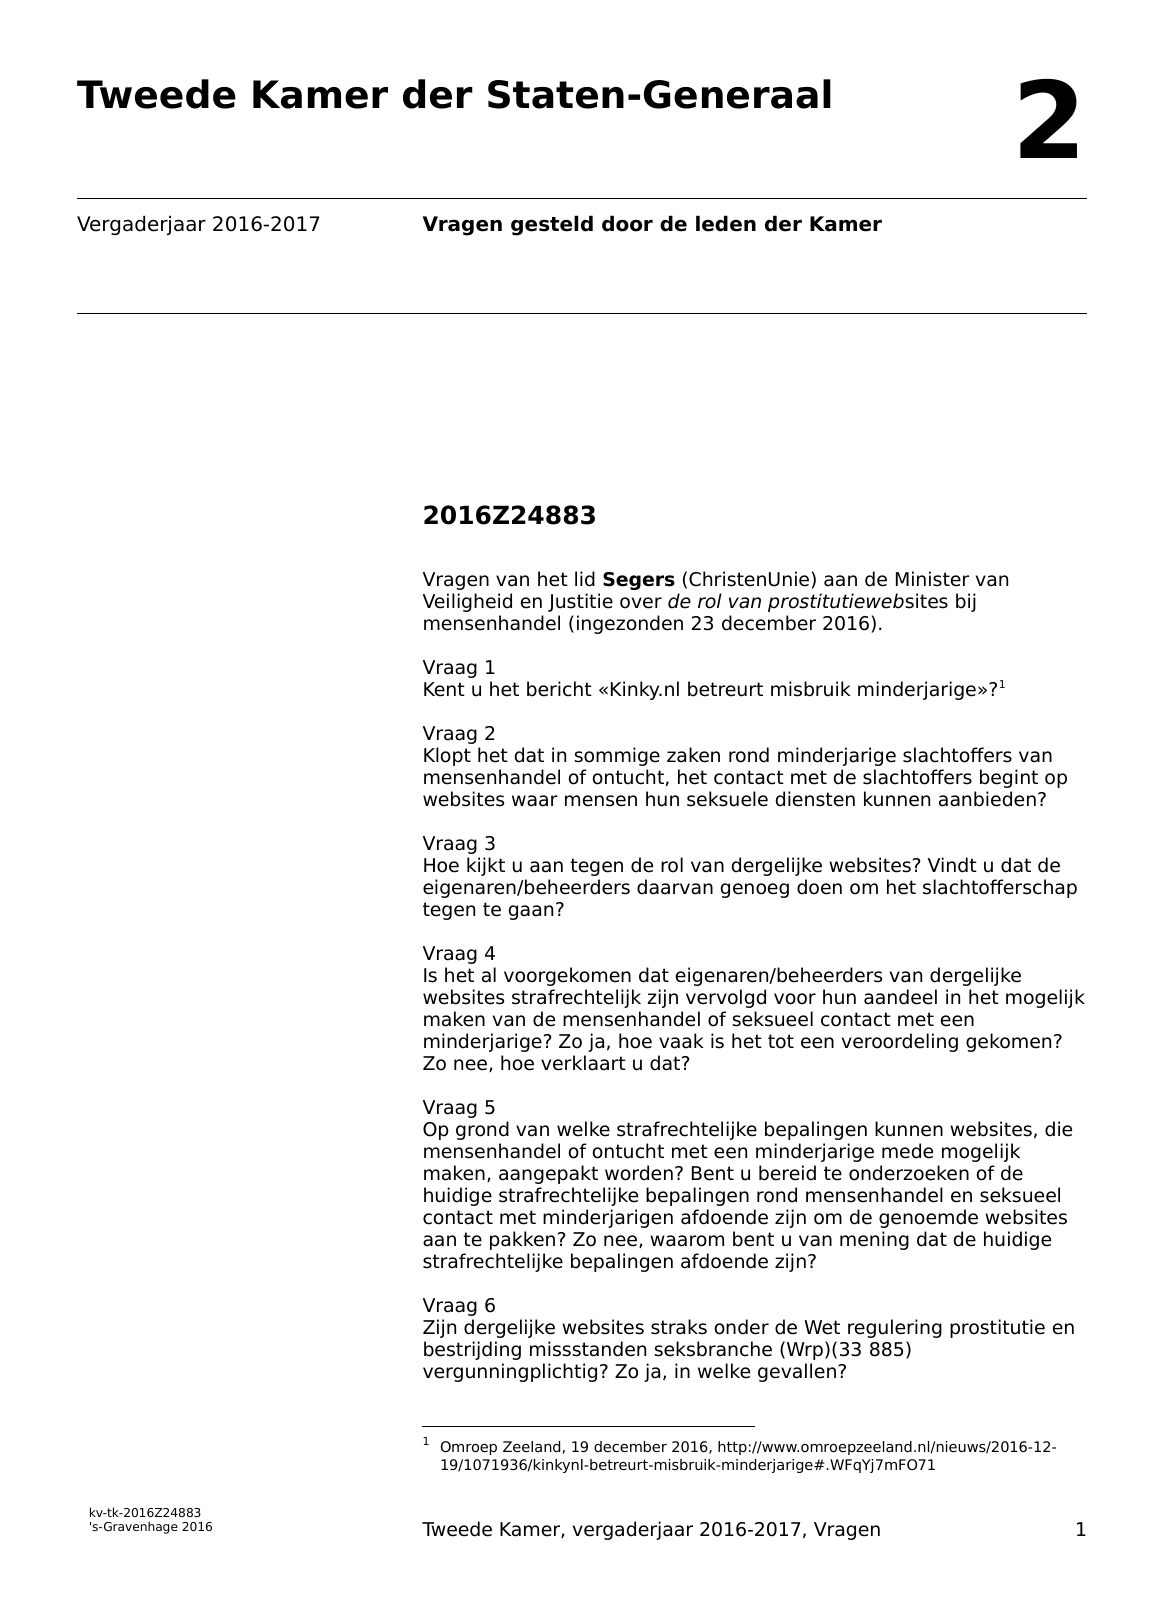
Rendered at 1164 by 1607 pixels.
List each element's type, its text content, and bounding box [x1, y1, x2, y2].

text Op grond van welke strafrechtelijke bepalingen kunnen websites, die mensenhandel of ontucht met een minderjarige mede mogelijk maken, aangepakt worden? Bent u bereid te onderzoeken of de huidige strafrechtelijke bepalingen rond mensenhandel en seksueel contact met minderjarigen afdoende zijn om de genoemde websites aan te pakken? Zo nee, waarom bent u van mening dat de huidige strafrechtelijke bepalingen afdoende zijn? [422, 1119, 1087, 1273]
text Vraag 2 [422, 723, 1087, 745]
text Is het al voorgekomen dat eigenaren/beheerders van dergelijke websites strafrechtelijk zijn vervolgd voor hun aandeel in het mogelijk maken van de mensenhandel of seksueel contact met een minderjarige? Zo ja, hoe vaak is het tot een veroordeling gekomen? Zo nee, hoe verklaart u dat? [422, 965, 1087, 1075]
text Vragen van het lid Segers (ChristenUnie) aan de Minister van Veiligheid en Justitie over de rol van prostitutiewebsites bij mensenhandel (ingezonden 23 december 2016). [422, 569, 1087, 635]
text 2016Z24883 [422, 501, 1087, 531]
text Klopt het dat in sommige zaken rond minderjarige slachtoffers van mensenhandel of ontucht, het contact met de slachtoffers begint op websites waar mensen hun seksuele diensten kunnen aanbieden? [422, 745, 1087, 811]
text Omroep Zeeland, 19 december 2016, http://www.omroepzeeland.nl/nieuws/2016-12-19/1071936/kinkynl-betreurt-misbruik-minderjarige#.WFqYj7mFO71 [422, 1435, 1087, 1474]
text Hoe kijkt u aan tegen de rol van dergelijke websites? Vindt u dat de eigenaren/beheerders daarvan genoeg doen om het slachtofferschap tegen te gaan? [422, 855, 1087, 921]
table_cell Vergaderjaar 2016-2017 [77, 199, 422, 313]
text Vraag 1 [422, 657, 1087, 679]
text Zijn dergelijke websites straks onder de Wet regulering prostitutie en bestrijding missstanden seksbranche (Wrp)(33 885) vergunningplichtig? Zo ja, in welke gevallen? [422, 1317, 1087, 1383]
table_header 2 [886, 59, 1087, 198]
table_header Tweede Kamer der Staten-Generaal [77, 59, 886, 198]
text Vraag 6 [422, 1295, 1087, 1317]
text 's-Gravenhage 2016 [88, 1520, 323, 1534]
text kv-tk-2016Z24883 [88, 1506, 323, 1520]
text Vraag 5 [422, 1097, 1087, 1119]
text Kent u het bericht «Kinky.nl betreurt misbruik minderjarige»? [422, 679, 1087, 701]
text Vraag 3 [422, 833, 1087, 855]
table_cell Vragen gesteld door de leden der Kamer [422, 199, 1087, 313]
text Vraag 4 [422, 943, 1087, 965]
